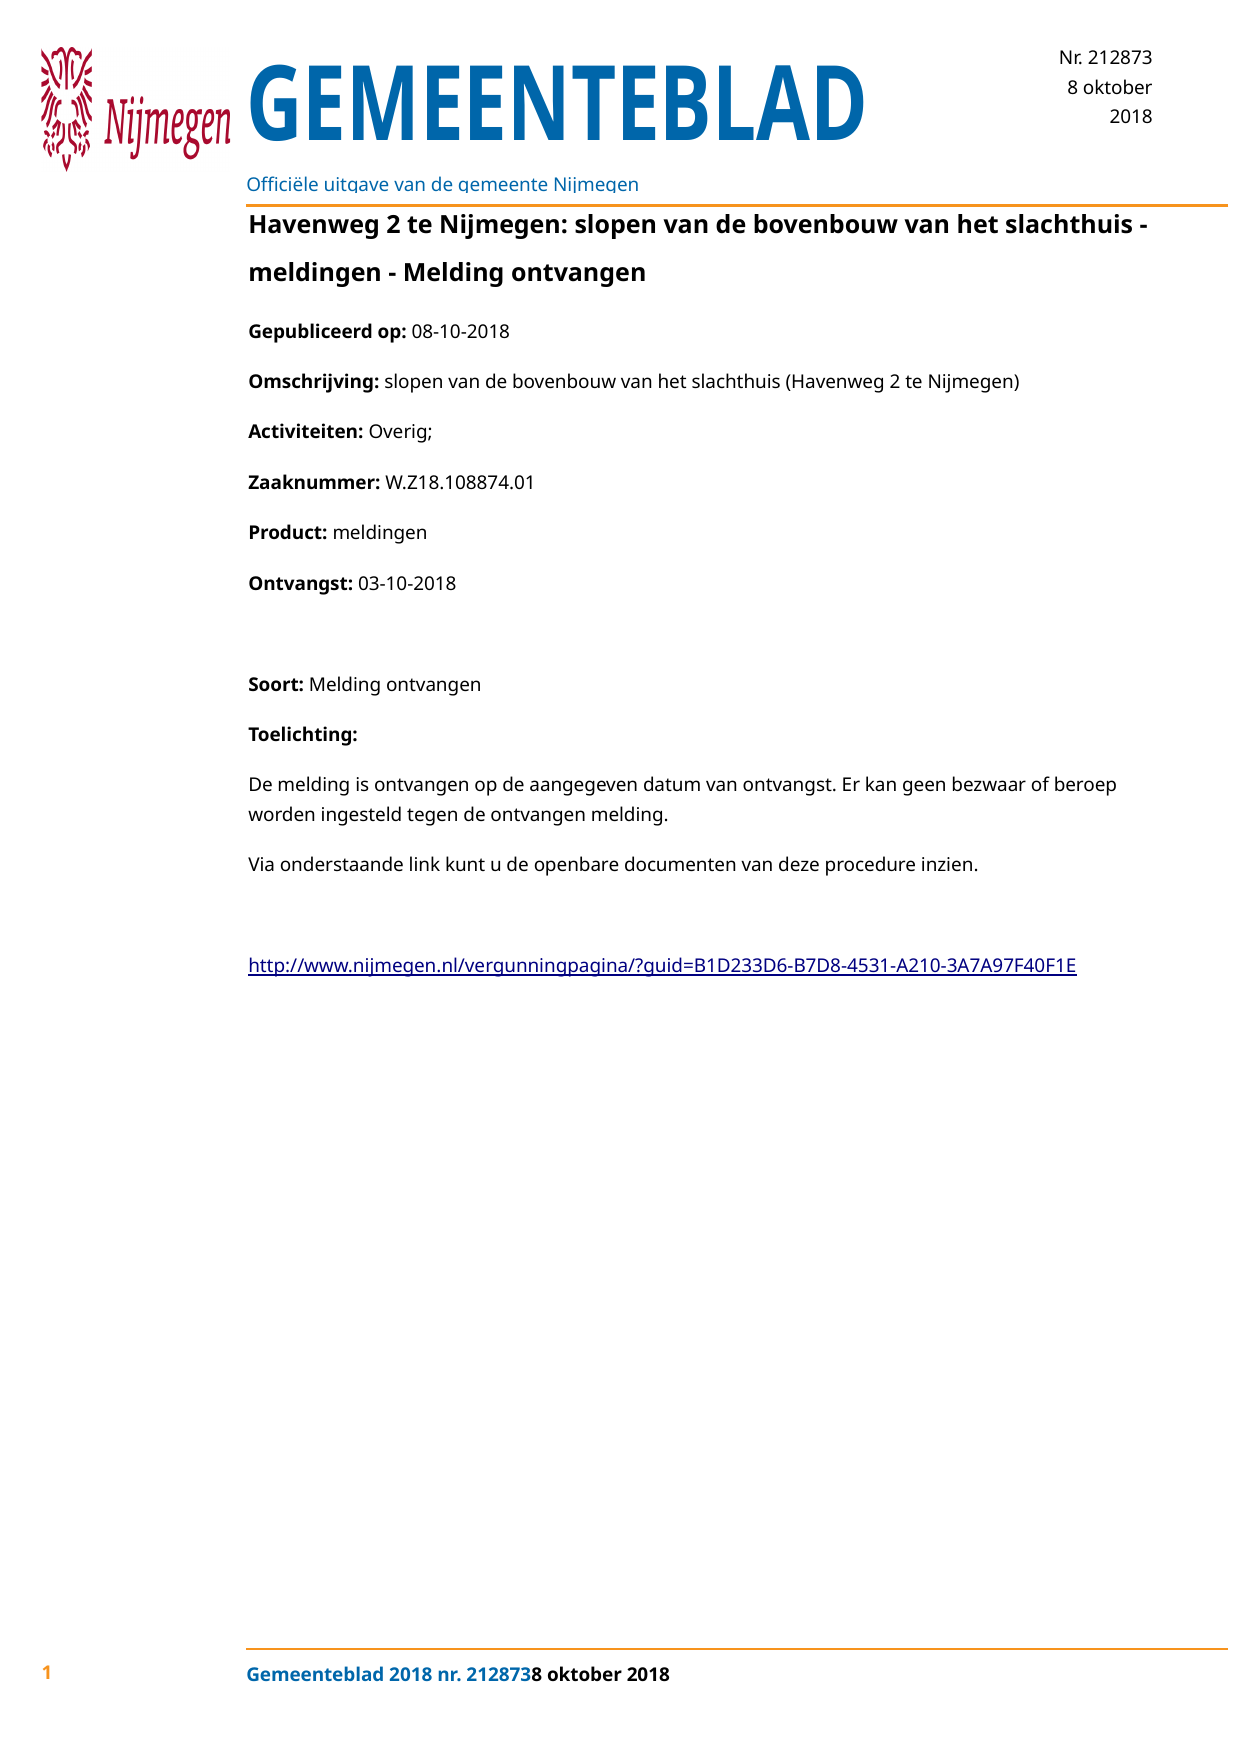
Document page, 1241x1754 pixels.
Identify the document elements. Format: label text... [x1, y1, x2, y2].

text Omschrijving: slopen van de bovenbouw van het slachthuis (Havenweg 2 te Nijmegen) [248, 368, 1152, 394]
text De melding is ontvangen op de aangegeven datum van ontvangst. Er kan geen bezwaar of beroep worden ingesteld tegen de ontvangen melding. [248, 772, 1152, 827]
text Havenweg 2 te Nijmegen: slopen van de bovenbouw van het slachthuis - meldingen - Melding ontvangen [248, 207, 1152, 288]
text Product: meldingen [248, 519, 1152, 545]
text http://www.nijmegen.nl/vergunningpagina/?guid=B1D233D6-B7D8-4531-A210-3A7A97F40F1E [248, 952, 1152, 978]
text Activiteiten: Overig; [248, 419, 1152, 444]
text Ontvangst: 03-10-2018 [248, 570, 1152, 596]
text Toelichting: [248, 721, 1152, 747]
text Soort: Melding ontvangen [248, 671, 1152, 697]
picture [41, 47, 231, 172]
text Gepubliceerd op: 08-10-2018 [248, 318, 1152, 344]
text Via onderstaande link kunt u de openbare documenten van deze procedure inzien. [248, 852, 1152, 877]
text Zaaknummer: W.Z18.108874.01 [248, 469, 1152, 495]
